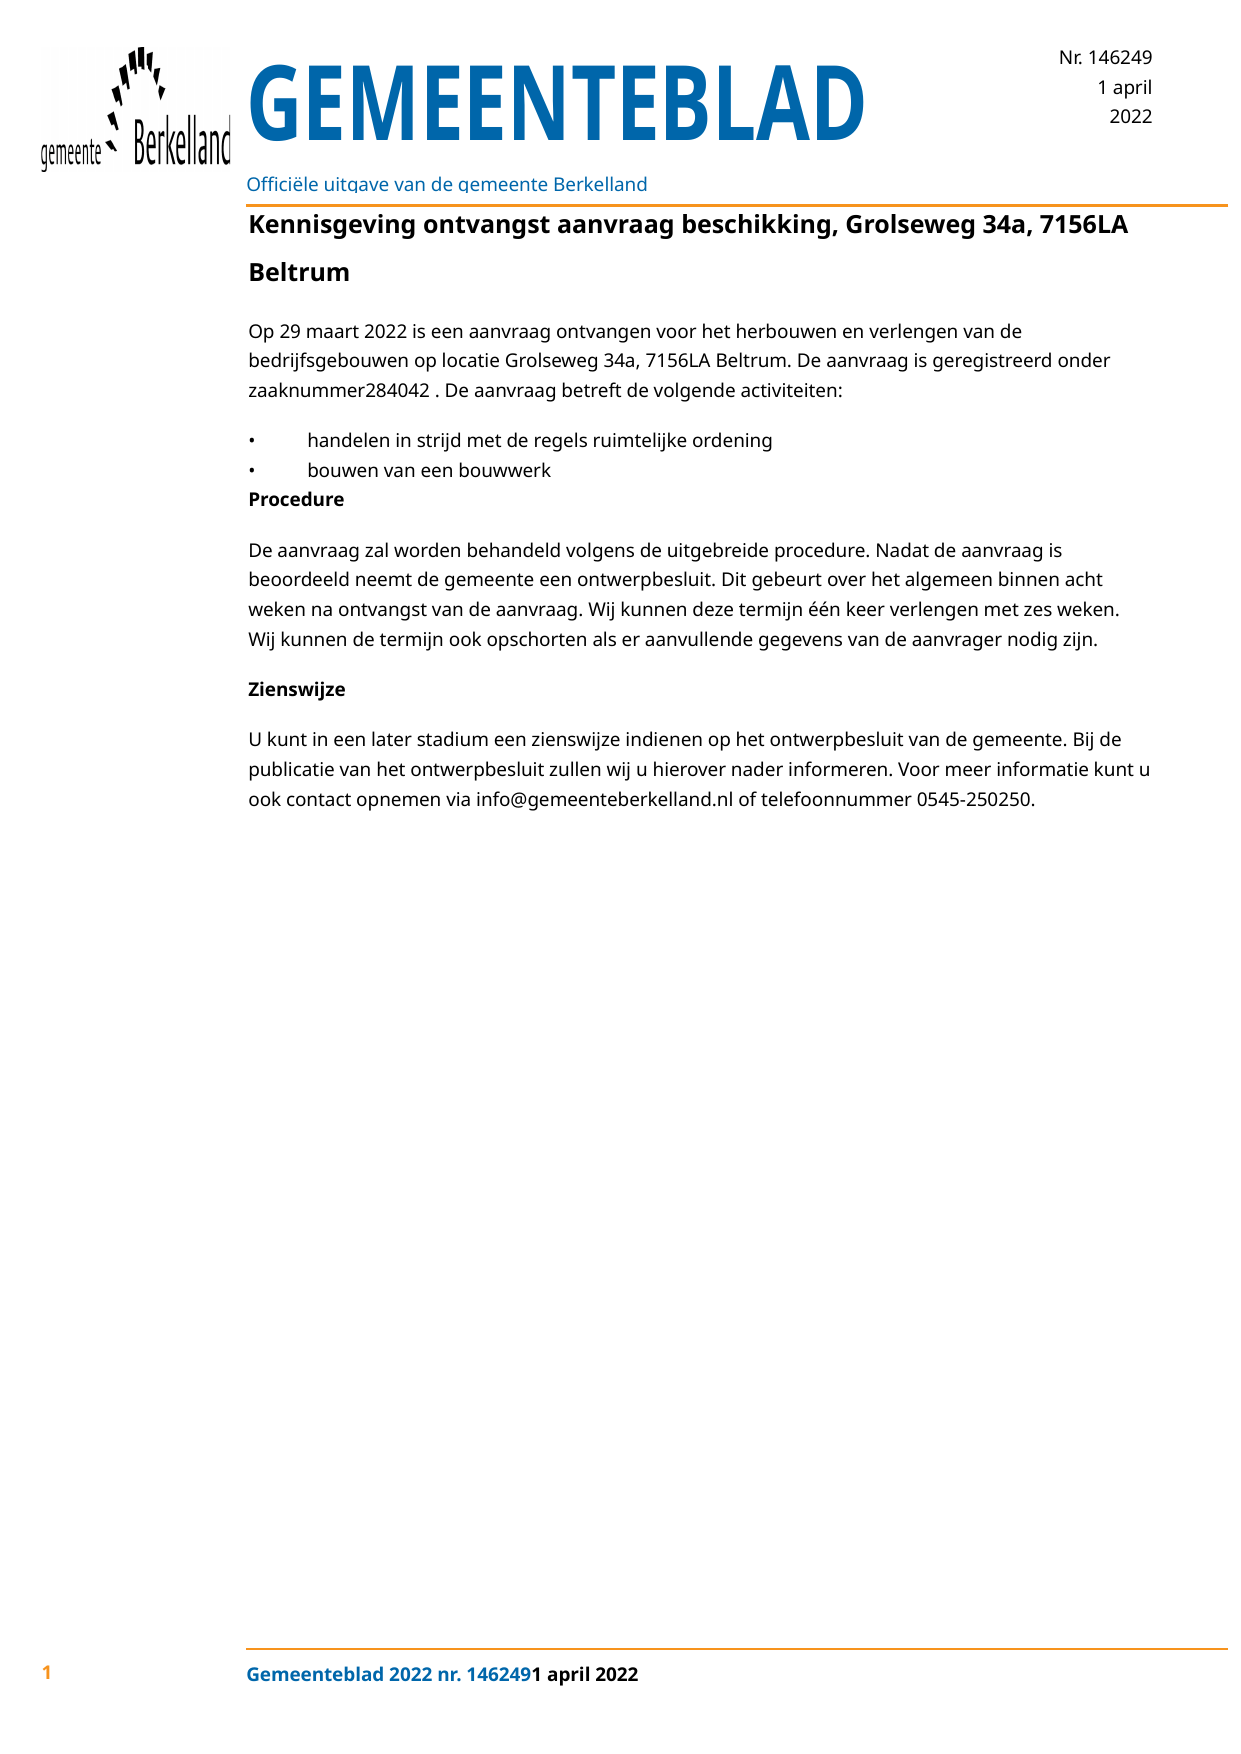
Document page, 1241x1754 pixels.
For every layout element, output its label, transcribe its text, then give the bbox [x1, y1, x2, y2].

text Zienswijze [248, 676, 1152, 702]
text Op 29 maart 2022 is een aanvraag ontvangen voor het herbouwen en verlengen van de bedrijfsgebouwen op locatie Grolseweg 34a, 7156LA Beltrum. De aanvraag is geregistreerd onder zaaknummer284042 . De aanvraag betreft de volgende activiteiten: [248, 318, 1152, 403]
list handelen in strijd met de regels ruimtelijke ordening [248, 427, 1152, 453]
text Kennisgeving ontvangst aanvraag beschikking, Grolseweg 34a, 7156LA Beltrum [248, 207, 1152, 288]
text U kunt in een later stadium een zienswijze indienen op het ontwerpbesluit van de gemeente. Bij de publicatie van het ontwerpbesluit zullen wij u hierover nader informeren. Voor meer informatie kunt u ook contact opnemen via info@gemeenteberkelland.nl of telefoonnummer 0545-250250. [248, 727, 1152, 812]
picture [41, 47, 231, 172]
text De aanvraag zal worden behandeld volgens de uitgebreide procedure. Nadat de aanvraag is beoordeeld neemt de gemeente een ontwerpbesluit. Dit gebeurt over het algemeen binnen acht weken na ontvangst van de aanvraag. Wij kunnen deze termijn één keer verlengen met zes weken. Wij kunnen de termijn ook opschorten als er aanvullende gegevens van de aanvrager nodig zijn. [248, 537, 1152, 652]
text Procedure [248, 487, 1152, 512]
list bouwen van een bouwwerk [248, 457, 1152, 483]
